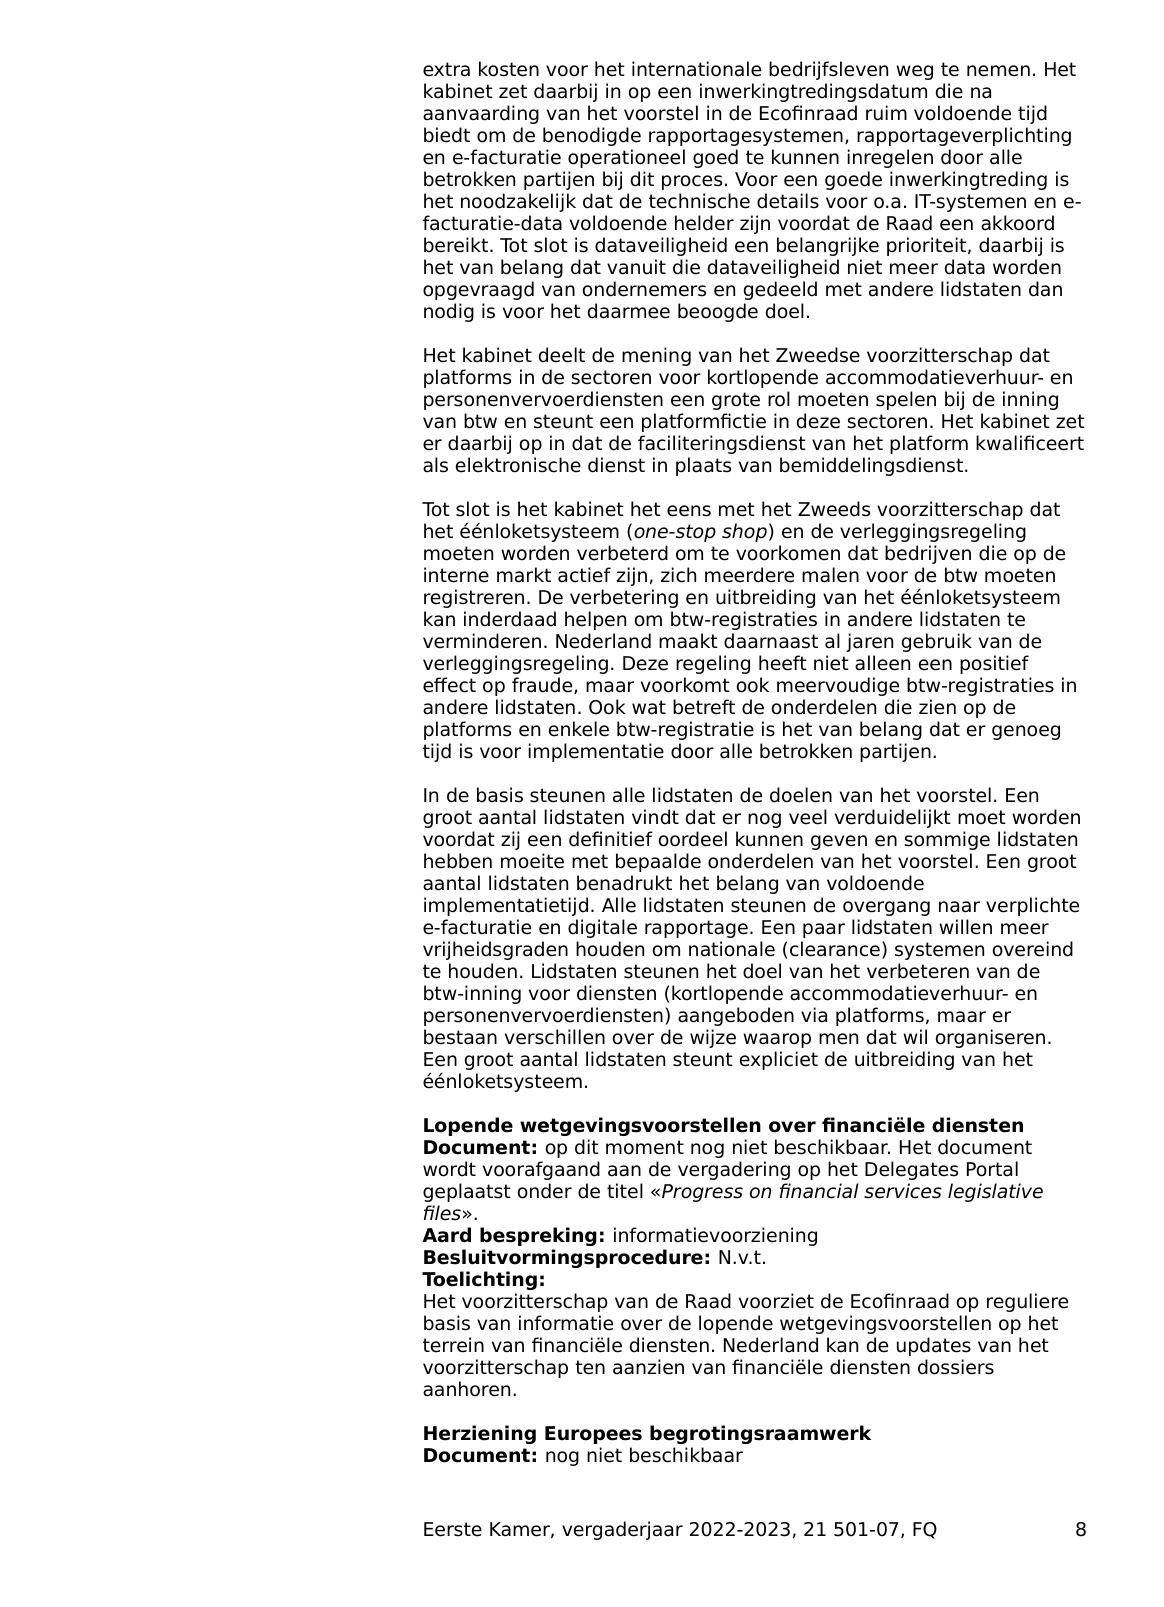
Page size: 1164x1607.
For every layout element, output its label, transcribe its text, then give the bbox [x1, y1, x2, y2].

text Lopende wetgevingsvoorstellen over financiële diensten [422, 1115, 1087, 1137]
text Aard bespreking: informatievoorziening [422, 1225, 1087, 1247]
text In de basis steunen alle lidstaten de doelen van het voorstel. Een groot aantal lidstaten vindt dat er nog veel verduidelijkt moet worden voordat zij een definitief oordeel kunnen geven en sommige lidstaten hebben moeite met bepaalde onderdelen van het voorstel. Een groot aantal lidstaten benadrukt het belang van voldoende implementatietijd. Alle lidstaten steunen de overgang naar verplichte e-facturatie en digitale rapportage. Een paar lidstaten willen meer vrijheidsgraden houden om nationale (clearance) systemen overeind te houden. Lidstaten steunen het doel van het verbeteren van de btw-inning voor diensten (kortlopende accommodatieverhuur- en personenvervoerdiensten) aangeboden via platforms, maar er bestaan verschillen over de wijze waarop men dat wil organiseren. Een groot aantal lidstaten steunt expliciet de uitbreiding van het éénloketsysteem. [422, 785, 1087, 1093]
text Herziening Europees begrotingsraamwerk [422, 1423, 1087, 1445]
text Tot slot is het kabinet het eens met het Zweeds voorzitterschap dat het éénloketsysteem (one-stop shop) en de verleggingsregeling moeten worden verbeterd om te voorkomen dat bedrijven die op de interne markt actief zijn, zich meerdere malen voor de btw moeten registreren. De verbetering en uitbreiding van het éénloketsysteem kan inderdaad helpen om btw-registraties in andere lidstaten te verminderen. Nederland maakt daarnaast al jaren gebruik van de verleggingsregeling. Deze regeling heeft niet alleen een positief effect op fraude, maar voorkomt ook meervoudige btw-registraties in andere lidstaten. Ook wat betreft de onderdelen die zien op de platforms en enkele btw-registratie is het van belang dat er genoeg tijd is voor implementatie door alle betrokken partijen. [422, 499, 1087, 763]
text Het voorzitterschap van de Raad voorziet de Ecofinraad op reguliere basis van informatie over de lopende wetgevingsvoorstellen op het terrein van financiële diensten. Nederland kan de updates van het voorzitterschap ten aanzien van financiële diensten dossiers aanhoren. [422, 1291, 1087, 1401]
text extra kosten voor het internationale bedrijfsleven weg te nemen. Het kabinet zet daarbij in op een inwerkingtredingsdatum die na aanvaarding van het voorstel in de Ecofinraad ruim voldoende tijd biedt om de benodigde rapportagesystemen, rapportageverplichting en e-facturatie operationeel goed te kunnen inregelen door alle betrokken partijen bij dit proces. Voor een goede inwerkingtreding is het noodzakelijk dat de technische details voor o.a. IT-systemen en e-facturatie-data voldoende helder zijn voordat de Raad een akkoord bereikt. Tot slot is dataveiligheid een belangrijke prioriteit, daarbij is het van belang dat vanuit die dataveiligheid niet meer data worden opgevraagd van ondernemers en gedeeld met andere lidstaten dan nodig is voor het daarmee beoogde doel. [422, 59, 1087, 323]
text Document: nog niet beschikbaar [422, 1445, 1087, 1467]
text Besluitvormingsprocedure: N.v.t. [422, 1247, 1087, 1269]
text Toelichting: [422, 1269, 1087, 1291]
text Document: op dit moment nog niet beschikbaar. Het document wordt voorafgaand aan de vergadering op het Delegates Portal geplaatst onder de titel «Progress on financial services legislative files». [422, 1137, 1087, 1225]
text Het kabinet deelt de mening van het Zweedse voorzitterschap dat platforms in de sectoren voor kortlopende accommodatieverhuur- en personenvervoerdiensten een grote rol moeten spelen bij de inning van btw en steunt een platformfictie in deze sectoren. Het kabinet zet er daarbij op in dat de faciliteringsdienst van het platform kwalificeert als elektronische dienst in plaats van bemiddelingsdienst. [422, 345, 1087, 477]
